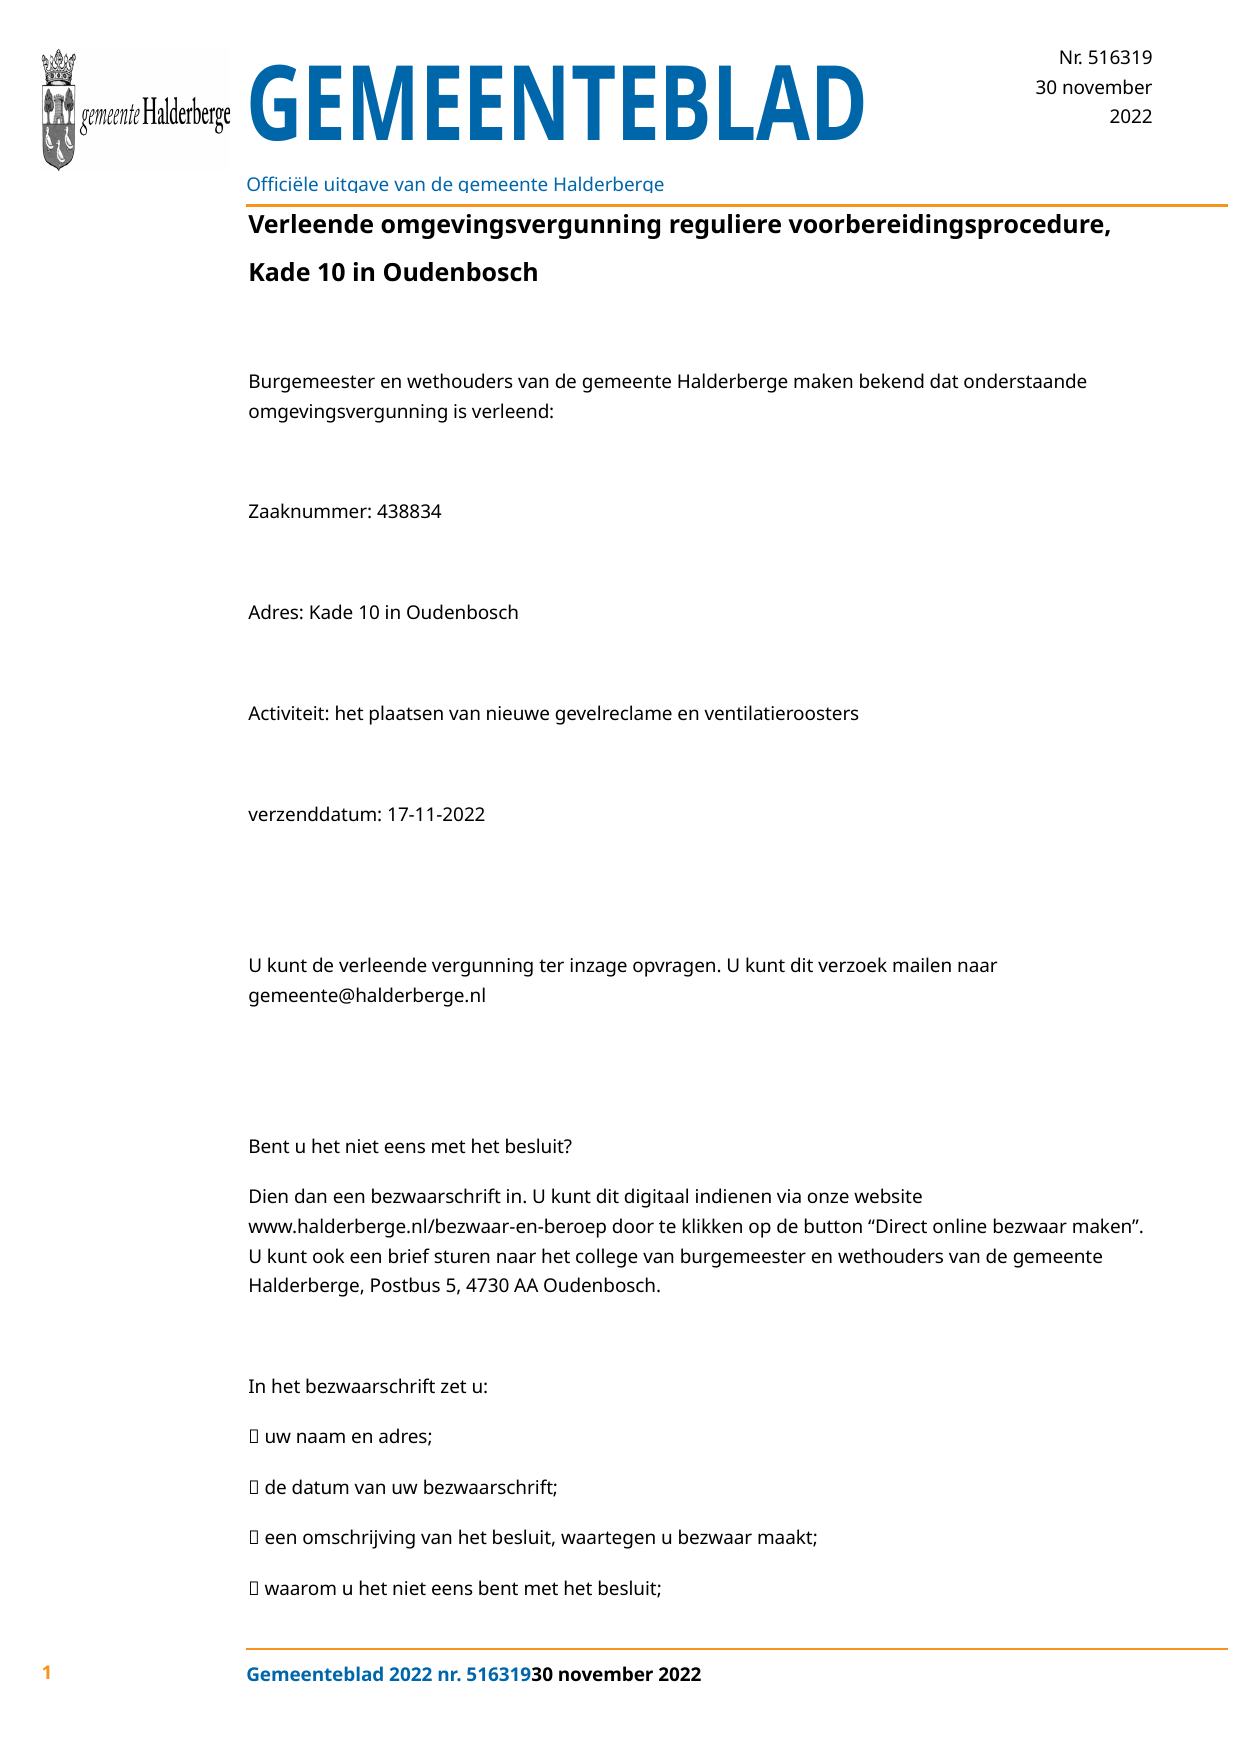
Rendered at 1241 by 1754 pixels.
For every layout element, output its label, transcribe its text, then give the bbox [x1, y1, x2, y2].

text Bent u het niet eens met het besluit? [248, 1133, 1152, 1159]
text Dien dan een bezwaarschrift in. U kunt dit digitaal indienen via onze website www.halderberge.nl/bezwaar-en-beroep door te klikken op de button “Direct online bezwaar maken”. U kunt ook een brief sturen naar het college van burgemeester en wethouders van de gemeente Halderberge, Postbus 5, 4730 AA Oudenbosch. [248, 1184, 1152, 1298]
text  de datum van uw bezwaarschrift; [248, 1474, 1152, 1500]
text Activiteit: het plaatsen van nieuwe gevelreclame en ventilatieroosters [248, 700, 1152, 726]
text Zaaknummer: 438834 [248, 499, 1152, 524]
text Burgemeester en wethouders van de gemeente Halderberge maken bekend dat onderstaande omgevingsvergunning is verleend: [248, 368, 1152, 424]
text Adres: Kade 10 in Oudenbosch [248, 599, 1152, 625]
text  waarom u het niet eens bent met het besluit; [248, 1575, 1152, 1601]
text  een omschrijving van het besluit, waartegen u bezwaar maakt; [248, 1524, 1152, 1550]
text U kunt de verleende vergunning ter inzage opvragen. U kunt dit verzoek mailen naar gemeente@halderberge.nl [248, 952, 1152, 1008]
text verzenddatum: 17-11-2022 [248, 801, 1152, 827]
picture [41, 47, 231, 172]
text Verleende omgevingsvergunning reguliere voorbereidingsprocedure, Kade 10 in Oudenbosch [248, 207, 1152, 288]
text  uw naam en adres; [248, 1424, 1152, 1449]
text In het bezwaarschrift zet u: [248, 1373, 1152, 1399]
